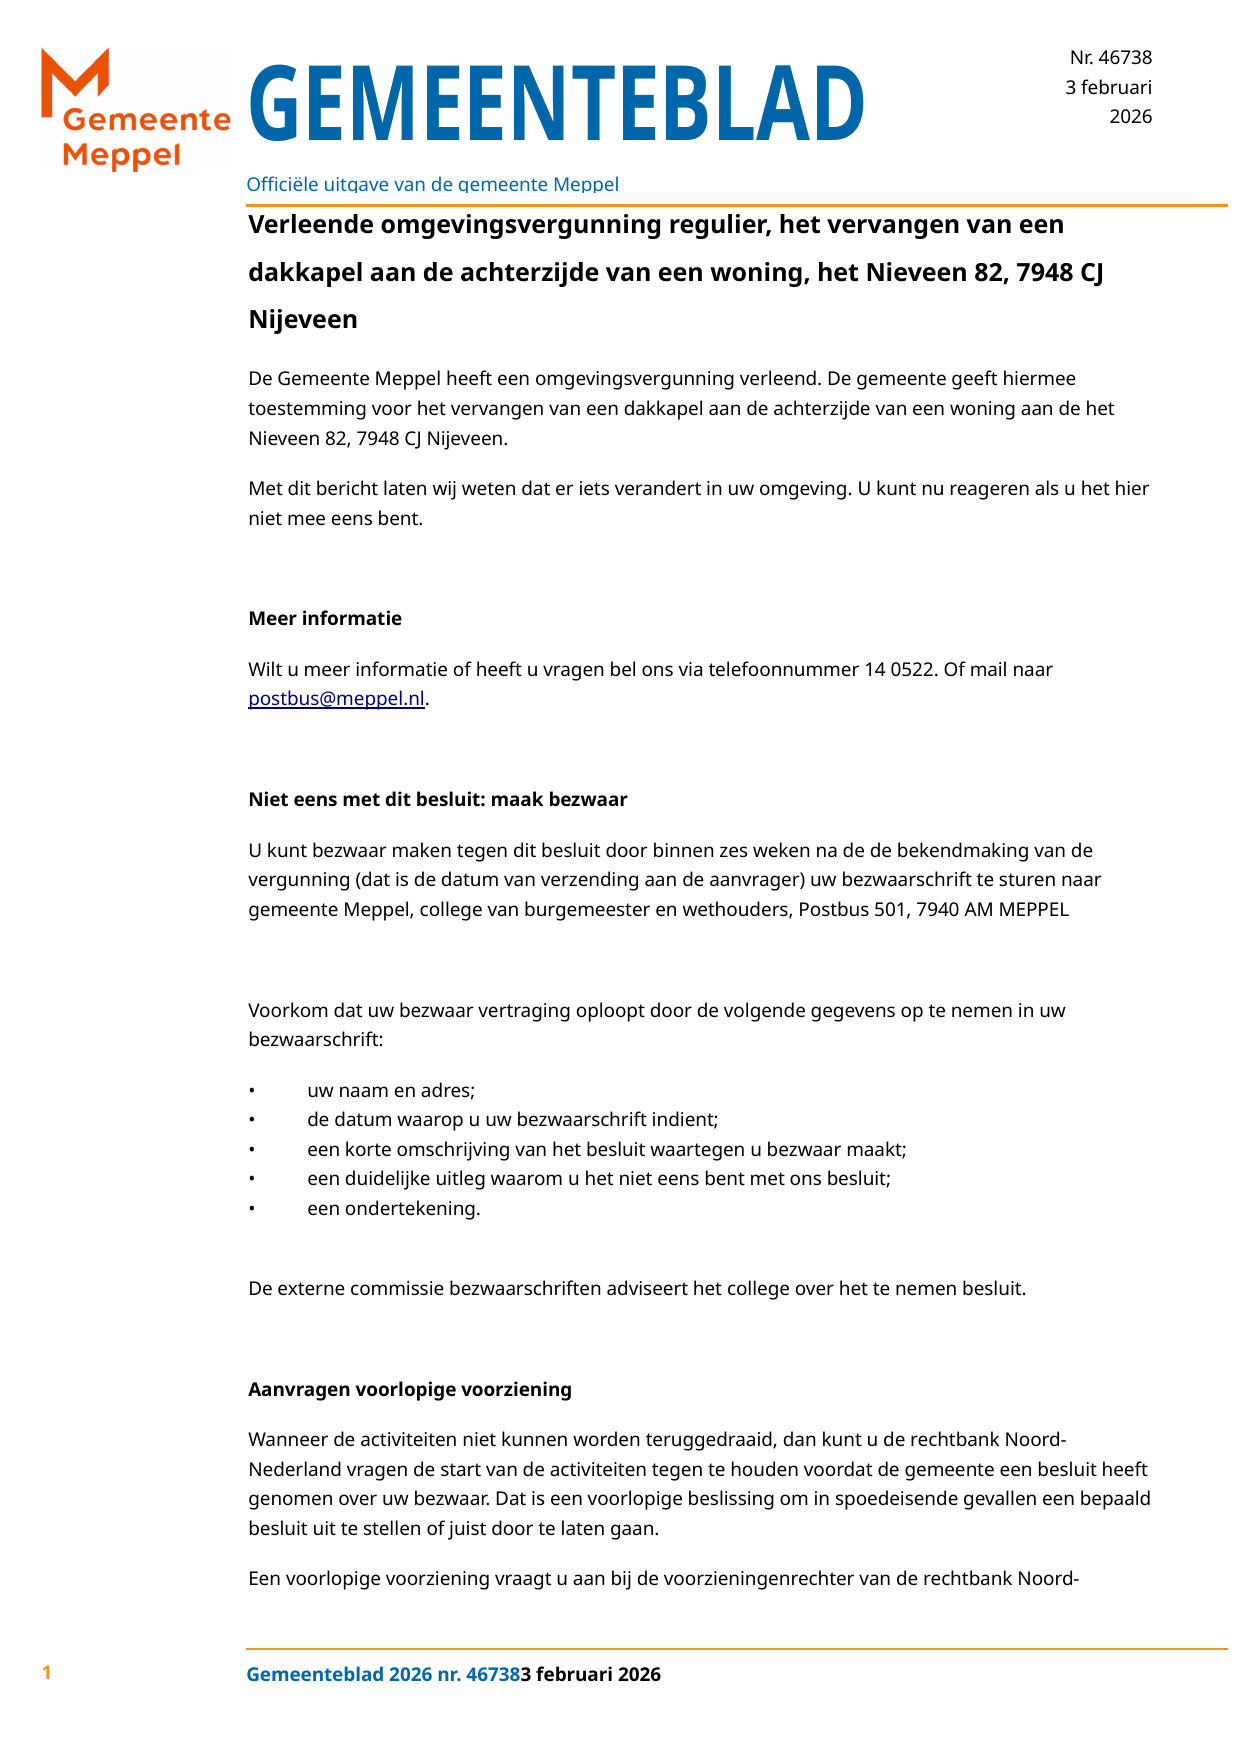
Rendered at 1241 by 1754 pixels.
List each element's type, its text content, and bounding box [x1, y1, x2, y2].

text Wanneer de activiteiten niet kunnen worden teruggedraaid, dan kunt u de rechtbank Noord-Nederland vragen de start van de activiteiten tegen te houden voordat de gemeente een besluit heeft genomen over uw bezwaar. Dat is een voorlopige beslissing om in spoedeisende gevallen een bepaald besluit uit te stellen of juist door te laten gaan. [248, 1426, 1152, 1541]
text Wilt u meer informatie of heeft u vragen bel ons via telefoonnummer 14 0522. Of mail naar postbus@meppel.nl. [248, 656, 1152, 711]
text Meer informatie [248, 606, 1152, 631]
text De Gemeente Meppel heeft een omgevingsvergunning verleend. De gemeente geeft hiermee toestemming voor het vervangen van een dakkapel aan de achterzijde van een woning aan de het Nieveen 82, 7948 CJ Nijeveen. [248, 366, 1152, 450]
text Met dit bericht laten wij weten dat er iets verandert in uw omgeving. U kunt nu reageren als u het hier niet mee eens bent. [248, 475, 1152, 530]
list een duidelijke uitleg waarom u het niet eens bent met ons besluit; [248, 1166, 1152, 1191]
text Aanvragen voorlopige voorziening [248, 1376, 1152, 1402]
text Niet eens met dit besluit: maak bezwaar [248, 786, 1152, 812]
text Een voorlopige voorziening vraagt u aan bij de voorzieningenrechter van de rechtbank Noord- [248, 1566, 1152, 1591]
list een korte omschrijving van het besluit waartegen u bezwaar maakt; [248, 1136, 1152, 1162]
picture [41, 47, 231, 172]
text De externe commissie bezwaarschriften adviseert het college over het te nemen besluit. [248, 1275, 1152, 1301]
text Voorkom dat uw bezwaar vertraging oploopt door de volgende gegevens op te nemen in uw bezwaarschrift: [248, 997, 1152, 1052]
list de datum waarop u uw bezwaarschrift indient; [248, 1106, 1152, 1132]
text Verleende omgevingsvergunning regulier, het vervangen van een dakkapel aan de achterzijde van een woning, het Nieveen 82, 7948 CJ Nijeveen [248, 207, 1152, 336]
list uw naam en adres; [248, 1077, 1152, 1102]
text U kunt bezwaar maken tegen dit besluit door binnen zes weken na de de bekendmaking van de vergunning (dat is de datum van verzending aan de aanvrager) uw bezwaarschrift te sturen naar gemeente Meppel, college van burgemeester en wethouders, Postbus 501, 7940 AM MEPPEL [248, 837, 1152, 922]
list een ondertekening. [248, 1195, 1152, 1221]
